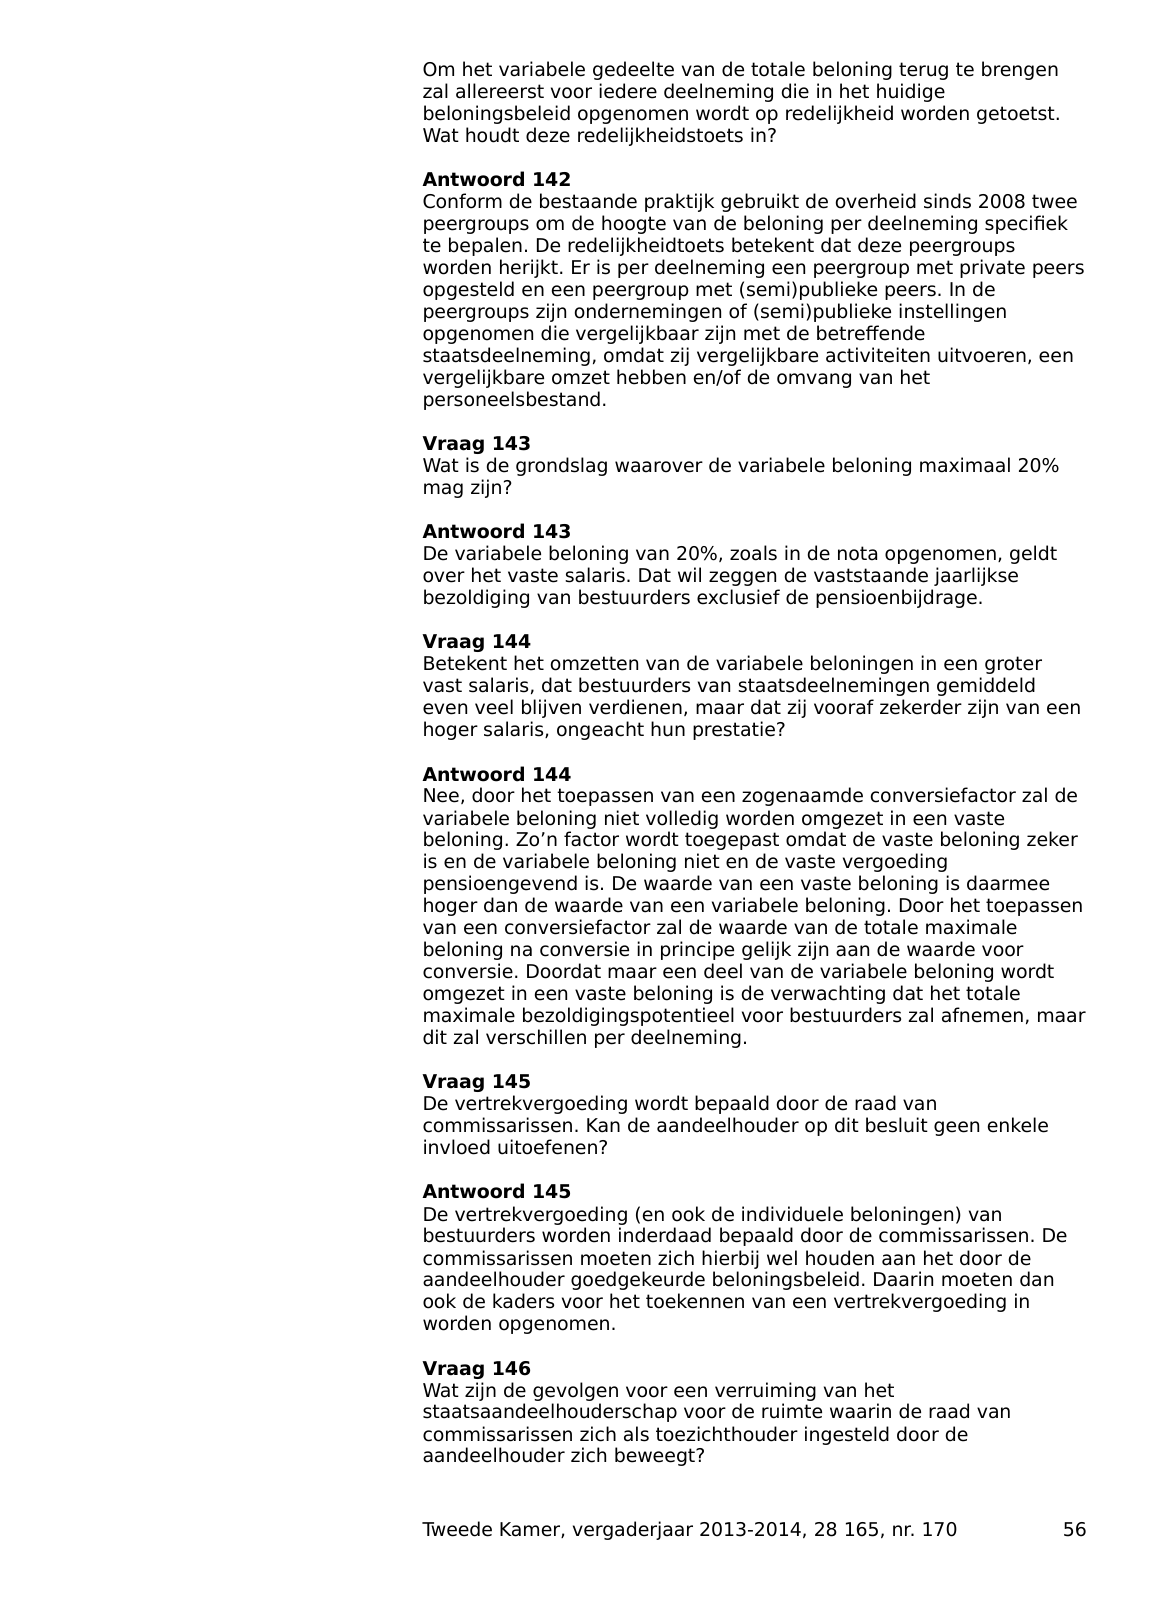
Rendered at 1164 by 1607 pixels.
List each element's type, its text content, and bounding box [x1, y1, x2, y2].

text Wat is de grondslag waarover de variabele beloning maximaal 20% mag zijn? [422, 455, 1087, 499]
text Vraag 145 [422, 1071, 1087, 1093]
text Antwoord 142 [422, 169, 1087, 191]
text De variabele beloning van 20%, zoals in de nota opgenomen, geldt over het vaste salaris. Dat wil zeggen de vaststaande jaarlijkse bezoldiging van bestuurders exclusief de pensioenbijdrage. [422, 543, 1087, 609]
text Vraag 146 [422, 1357, 1087, 1379]
text Antwoord 145 [422, 1181, 1087, 1203]
text Conform de bestaande praktijk gebruikt de overheid sinds 2008 twee peergroups om de hoogte van de beloning per deelneming specifiek te bepalen. De redelijkheidtoets betekent dat deze peergroups worden herijkt. Er is per deelneming een peergroup met private peers opgesteld en een peergroup met (semi)publieke peers. In de peergroups zijn ondernemingen of (semi)publieke instellingen opgenomen die vergelijkbaar zijn met de betreffende staatsdeelneming, omdat zij vergelijkbare activiteiten uitvoeren, een vergelijkbare omzet hebben en/of de omvang van het personeelsbestand. [422, 191, 1087, 411]
text Betekent het omzetten van de variabele beloningen in een groter vast salaris, dat bestuurders van staatsdeelnemingen gemiddeld even veel blijven verdienen, maar dat zij vooraf zekerder zijn van een hoger salaris, ongeacht hun prestatie? [422, 653, 1087, 741]
text Antwoord 144 [422, 763, 1087, 785]
text Om het variabele gedeelte van de totale beloning terug te brengen zal allereerst voor iedere deelneming die in het huidige beloningsbeleid opgenomen wordt op redelijkheid worden getoetst. Wat houdt deze redelijkheidstoets in? [422, 59, 1087, 147]
text De vertrekvergoeding wordt bepaald door de raad van commissarissen. Kan de aandeelhouder op dit besluit geen enkele invloed uitoefenen? [422, 1093, 1087, 1159]
text Wat zijn de gevolgen voor een verruiming van het staatsaandeelhouderschap voor de ruimte waarin de raad van commissarissen zich als toezichthouder ingesteld door de aandeelhouder zich beweegt? [422, 1379, 1087, 1467]
text Antwoord 143 [422, 521, 1087, 543]
text De vertrekvergoeding (en ook de individuele beloningen) van bestuurders worden inderdaad bepaald door de commissarissen. De commissarissen moeten zich hierbij wel houden aan het door de aandeelhouder goedgekeurde beloningsbeleid. Daarin moeten dan ook de kaders voor het toekennen van een vertrekvergoeding in worden opgenomen. [422, 1203, 1087, 1335]
text Vraag 144 [422, 631, 1087, 653]
text Nee, door het toepassen van een zogenaamde conversiefactor zal de variabele beloning niet volledig worden omgezet in een vaste beloning. Zo’n factor wordt toegepast omdat de vaste beloning zeker is en de variabele beloning niet en de vaste vergoeding pensioengevend is. De waarde van een vaste beloning is daarmee hoger dan de waarde van een variabele beloning. Door het toepassen van een conversiefactor zal de waarde van de totale maximale beloning na conversie in principe gelijk zijn aan de waarde voor conversie. Doordat maar een deel van de variabele beloning wordt omgezet in een vaste beloning is de verwachting dat het totale maximale bezoldigingspotentieel voor bestuurders zal afnemen, maar dit zal verschillen per deelneming. [422, 785, 1087, 1049]
text Vraag 143 [422, 433, 1087, 455]
